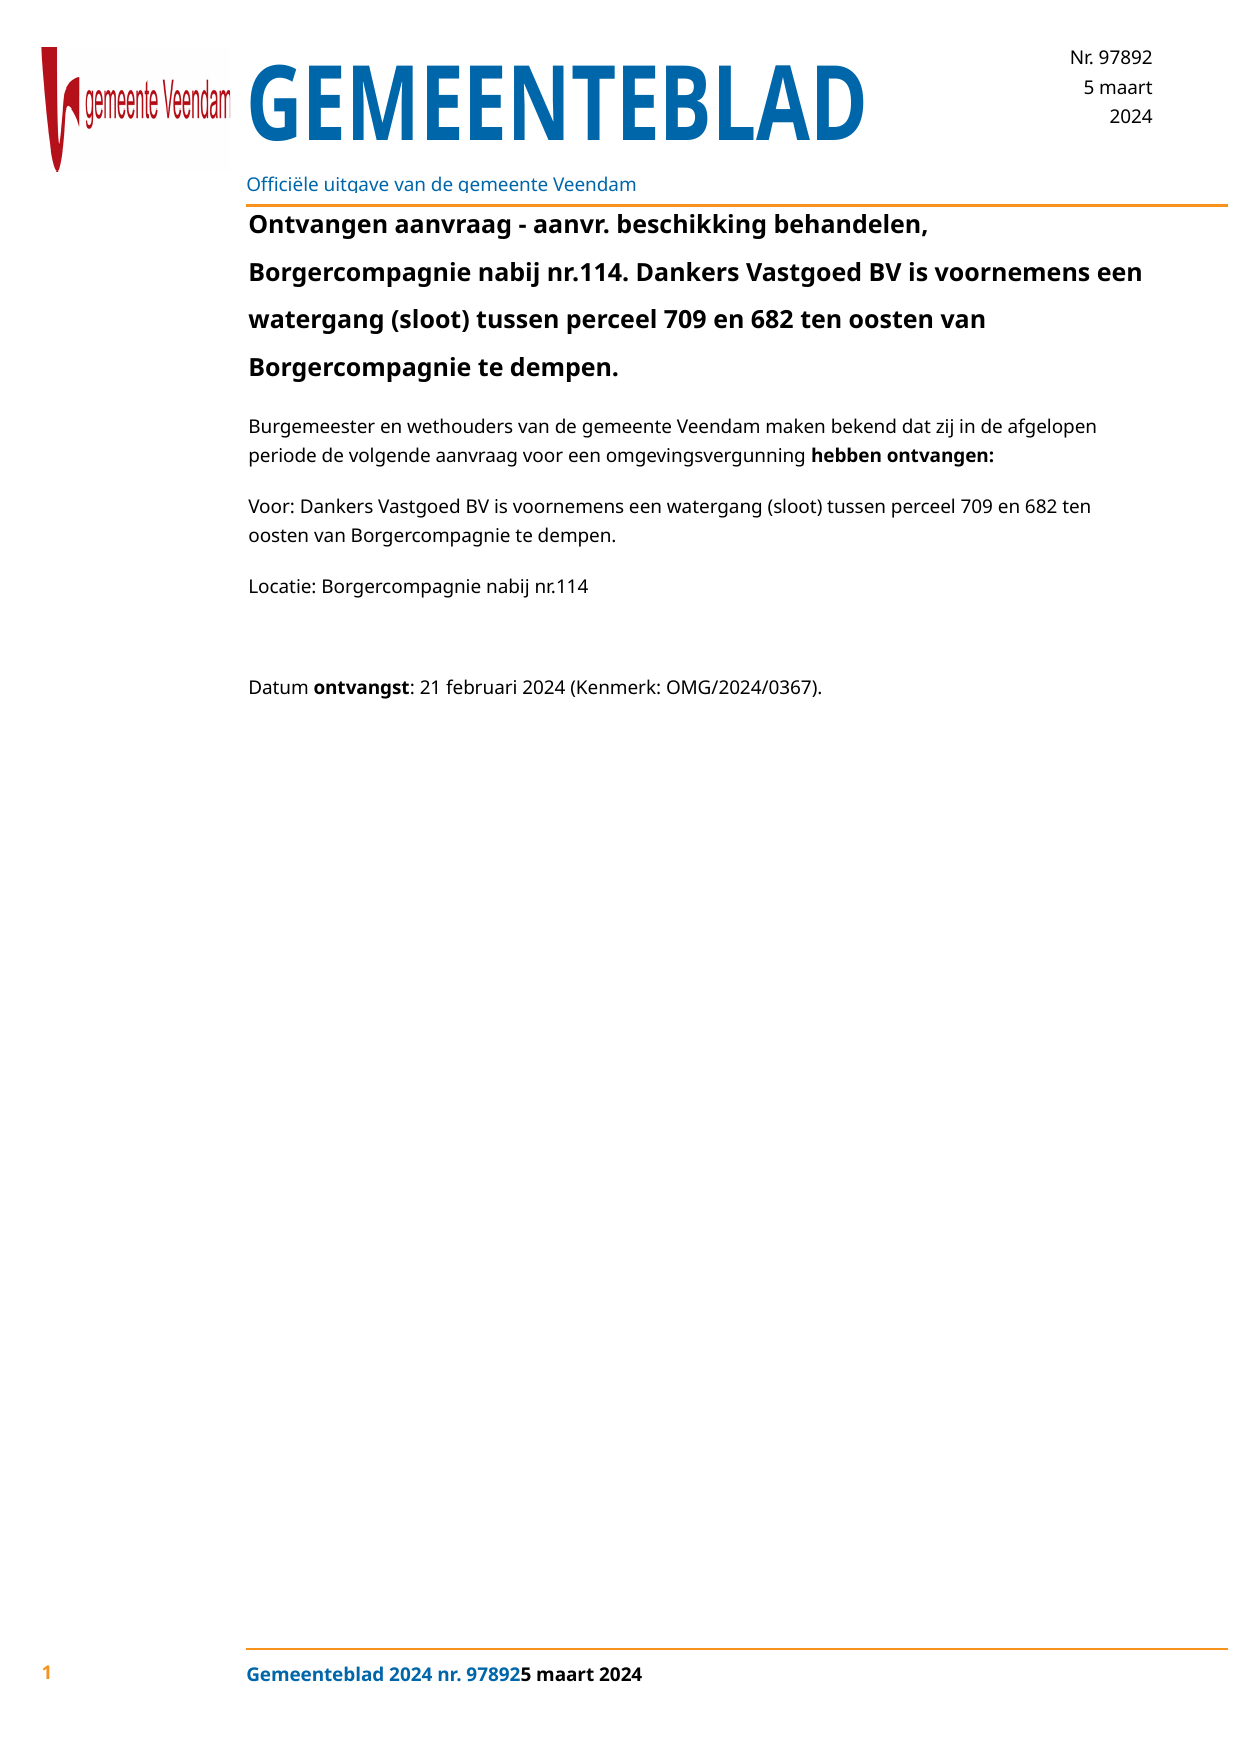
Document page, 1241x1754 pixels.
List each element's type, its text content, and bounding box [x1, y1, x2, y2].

text Burgemeester en wethouders van de gemeente Veendam maken bekend dat zij in de afgelopen periode de volgende aanvraag voor een omgevingsvergunning hebben ontvangen: [248, 413, 1152, 468]
picture [41, 47, 231, 172]
text Datum ontvangst: 21 februari 2024 (Kenmerk: OMG/2024/0367). [248, 674, 1152, 700]
text Ontvangen aanvraag - aanvr. beschikking behandelen, Borgercompagnie nabij nr.114. Dankers Vastgoed BV is voornemens een watergang (sloot) tussen perceel 709 en 682 ten oosten van Borgercompagnie te dempen. [248, 207, 1152, 384]
text Voor: Dankers Vastgoed BV is voornemens een watergang (sloot) tussen perceel 709 en 682 ten oosten van Borgercompagnie te dempen. [248, 493, 1152, 548]
text Locatie: Borgercompagnie nabij nr.114 [248, 573, 1152, 599]
